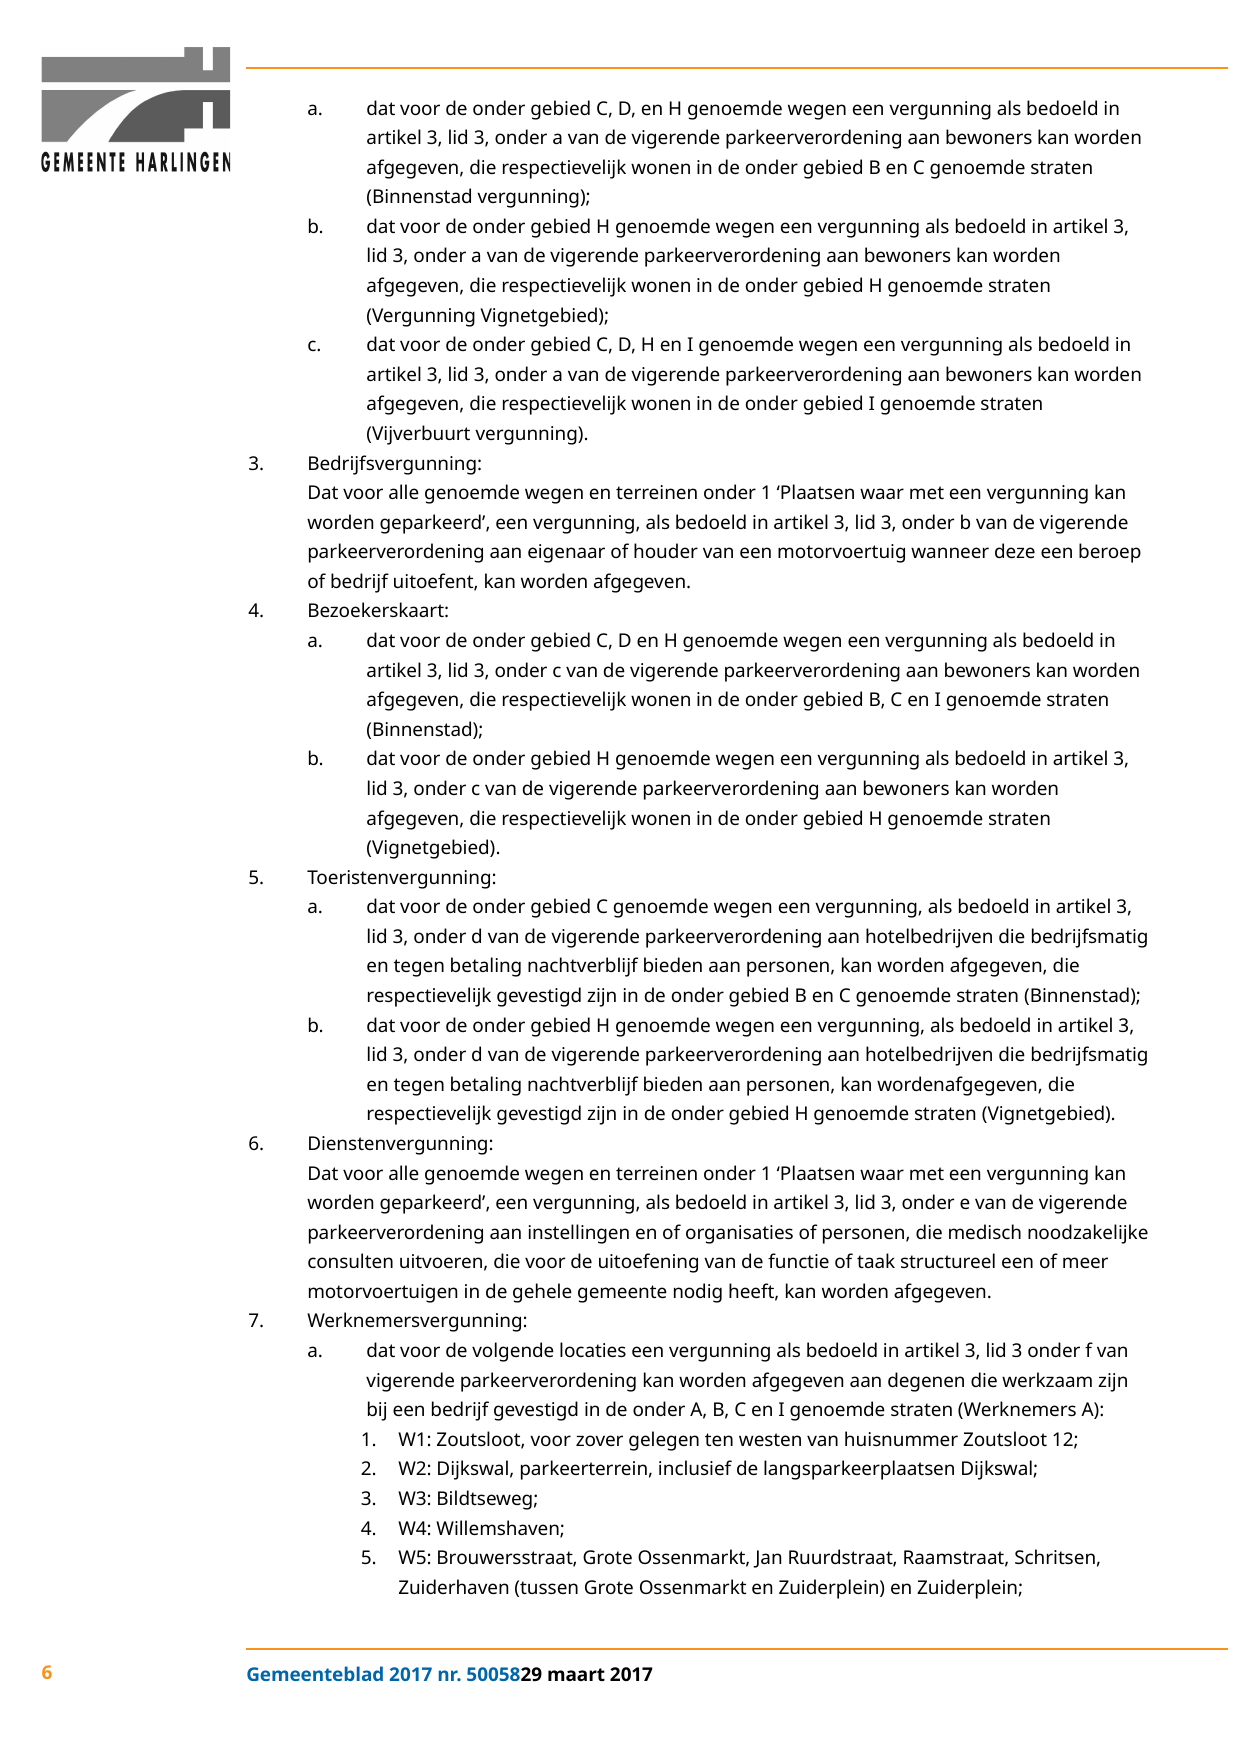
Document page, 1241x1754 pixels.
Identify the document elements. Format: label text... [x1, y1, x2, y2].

list W4: Willemshaven; [361, 1515, 1152, 1541]
list W2: Dijkswal, parkeerterrein, inclusief de langsparkeerplaatsen Dijkswal; [361, 1456, 1152, 1481]
list W5: Brouwersstraat, Grote Ossenmarkt, Jan Ruurdstraat, Raamstraat, Schritsen, Zuiderhaven (tussen Grote Ossenmarkt en Zuiderplein) en Zuiderplein; [361, 1544, 1152, 1600]
list W1: Zoutsloot, voor zover gelegen ten westen van huisnummer Zoutsloot 12; [361, 1426, 1152, 1452]
list Werknemersvergunning: [248, 1308, 1152, 1333]
list W3: Bildtseweg; [361, 1485, 1152, 1511]
list dat voor de onder gebied C genoemde wegen een vergunning, als bedoeld in artikel 3, lid 3, onder d van de vigerende parkeerverordening aan hotelbedrijven die bedrijfsmatig en tegen betaling nachtverblijf bieden aan personen, kan worden afgegeven, die respectievelijk gevestigd zijn in de onder gebied B en C genoemde straten (Binnenstad); [307, 893, 1152, 1008]
list Toeristenvergunning: [248, 864, 1152, 890]
list dat voor de onder gebied C, D, en H genoemde wegen een vergunning als bedoeld in artikel 3, lid 3, onder a van de vigerende parkeerverordening aan bewoners kan worden afgegeven, die respectievelijk wonen in de onder gebied B en C genoemde straten (Binnenstad vergunning); [307, 95, 1152, 209]
list Dat voor alle genoemde wegen en terreinen onder 1 ‘Plaatsen waar met een vergunning kan worden geparkeerd’, een vergunning, als bedoeld in artikel 3, lid 3, onder e van de vigerende parkeerverordening aan instellingen en of organisaties of personen, die medisch noodzakelijke consulten uitvoeren, die voor de uitoefening van de functie of taak structureel een of meer motorvoertuigen in de gehele gemeente nodig heeft, kan worden afgegeven. [248, 1160, 1152, 1304]
list Dienstenvergunning: [248, 1130, 1152, 1156]
list dat voor de onder gebied H genoemde wegen een vergunning, als bedoeld in artikel 3, lid 3, onder d van de vigerende parkeerverordening aan hotelbedrijven die bedrijfsmatig en tegen betaling nachtverblijf bieden aan personen, kan wordenafgegeven, die respectievelijk gevestigd zijn in de onder gebied H genoemde straten (Vignetgebied). [307, 1012, 1152, 1126]
list dat voor de onder gebied C, D, H en I genoemde wegen een vergunning als bedoeld in artikel 3, lid 3, onder a van de vigerende parkeerverordening aan bewoners kan worden afgegeven, die respectievelijk wonen in de onder gebied I genoemde straten (Vijverbuurt vergunning). [307, 331, 1152, 446]
picture [41, 47, 231, 172]
list Bedrijfsvergunning: [248, 450, 1152, 476]
list dat voor de onder gebied H genoemde wegen een vergunning als bedoeld in artikel 3, lid 3, onder c van de vigerende parkeerverordening aan bewoners kan worden afgegeven, die respectievelijk wonen in de onder gebied H genoemde straten (Vignetgebied). [307, 746, 1152, 860]
list dat voor de onder gebied C, D en H genoemde wegen een vergunning als bedoeld in artikel 3, lid 3, onder c van de vigerende parkeerverordening aan bewoners kan worden afgegeven, die respectievelijk wonen in de onder gebied B, C en I genoemde straten (Binnenstad); [307, 627, 1152, 742]
list dat voor de onder gebied H genoemde wegen een vergunning als bedoeld in artikel 3, lid 3, onder a van de vigerende parkeerverordening aan bewoners kan worden afgegeven, die respectievelijk wonen in de onder gebied H genoemde straten (Vergunning Vignetgebied); [307, 213, 1152, 328]
list Dat voor alle genoemde wegen en terreinen onder 1 ‘Plaatsen waar met een vergunning kan worden geparkeerd’, een vergunning, als bedoeld in artikel 3, lid 3, onder b van de vigerende parkeerverordening aan eigenaar of houder van een motorvoertuig wanneer deze een beroep of bedrijf uitoefent, kan worden afgegeven. [248, 479, 1152, 594]
list Bezoekerskaart: [248, 598, 1152, 623]
list dat voor de volgende locaties een vergunning als bedoeld in artikel 3, lid 3 onder f van vigerende parkeerverordening kan worden afgegeven aan degenen die werkzaam zijn bij een bedrijf gevestigd in de onder A, B, C en I genoemde straten (Werknemers A): [307, 1337, 1152, 1422]
